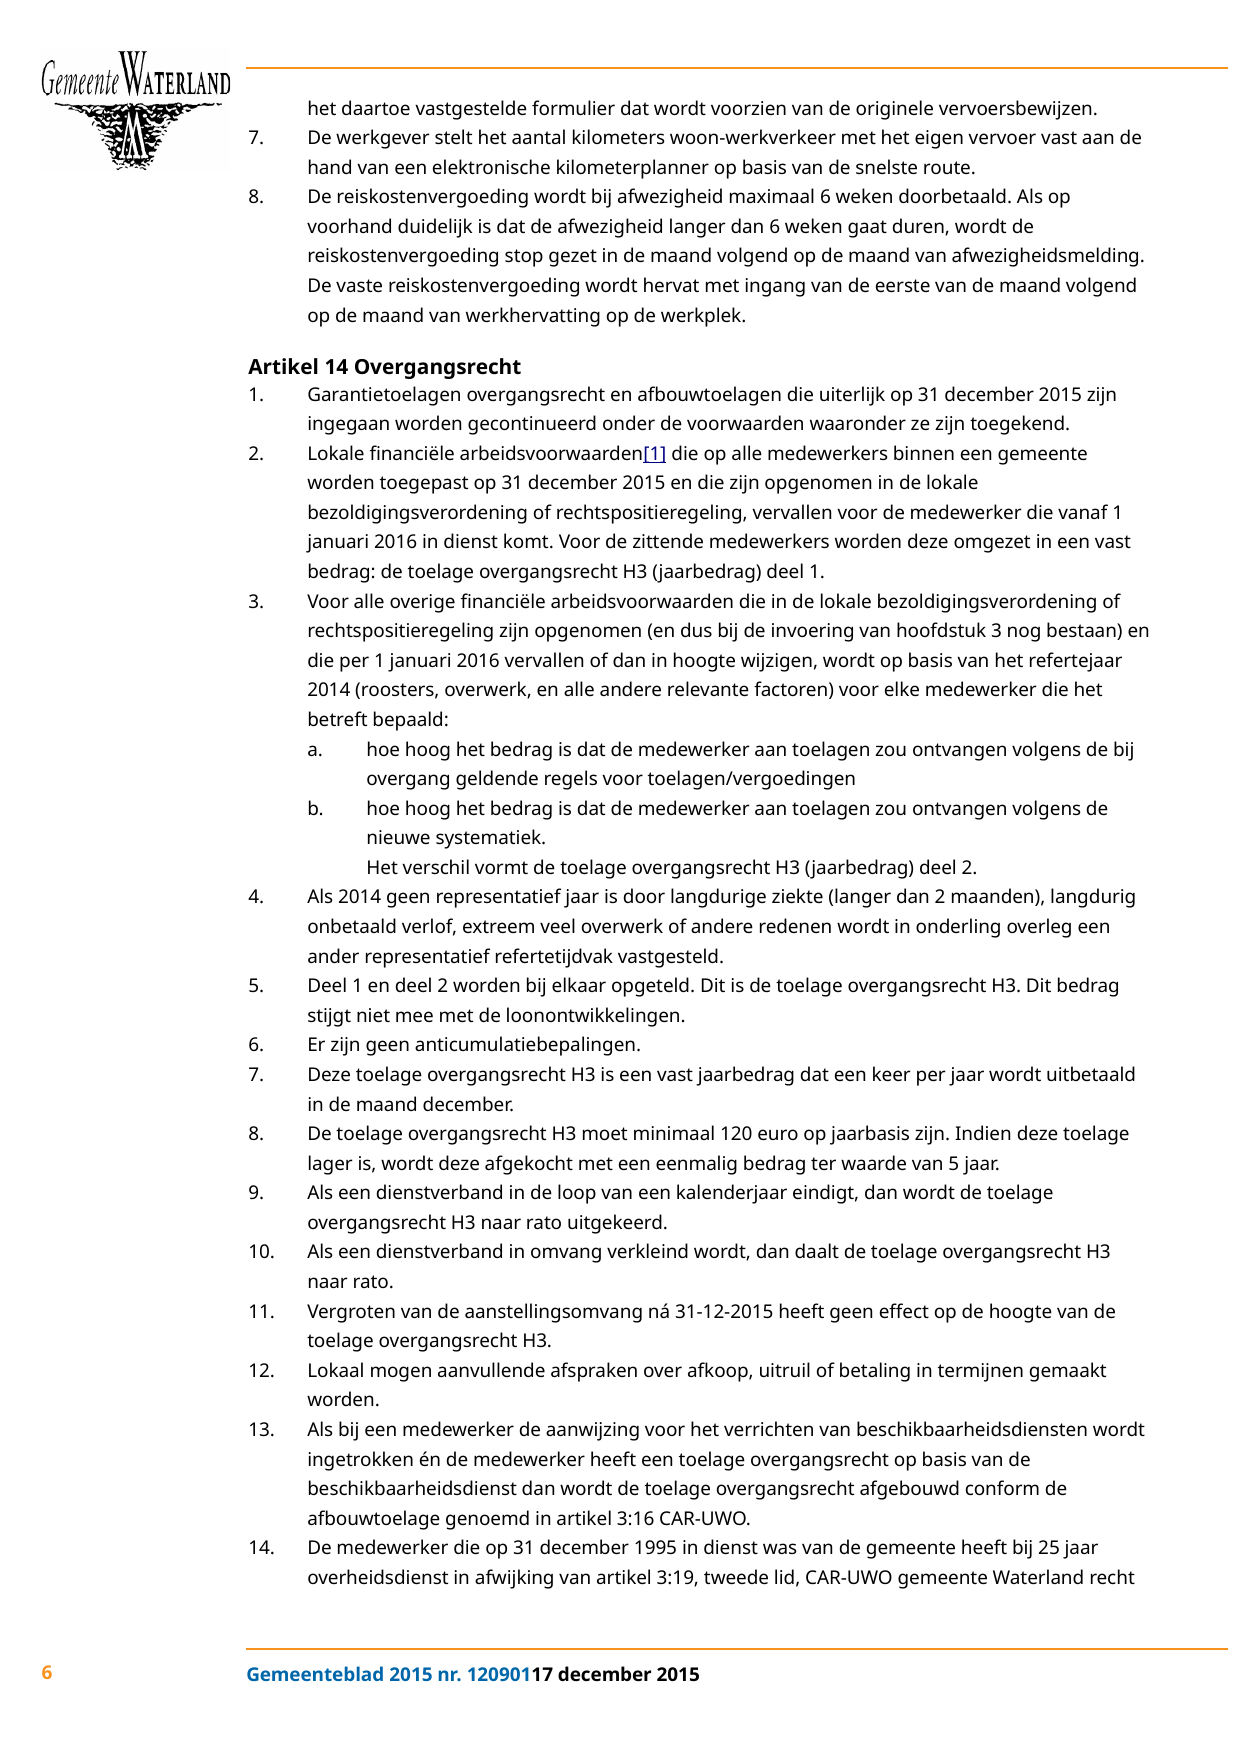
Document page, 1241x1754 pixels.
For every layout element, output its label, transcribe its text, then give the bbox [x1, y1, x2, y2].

list Lokale financiële arbeidsvoorwaarden[1] die op alle medewerkers binnen een gemeente worden toegepast op 31 december 2015 en die zijn opgenomen in de lokale bezoldigingsverordening of rechtspositieregeling, vervallen voor de medewerker die vanaf 1 januari 2016 in dienst komt. Voor de zittende medewerkers worden deze omgezet in een vast bedrag: de toelage overgangsrecht H3 (jaarbedrag) deel 1. [248, 440, 1152, 584]
list De reiskostenvergoeding wordt bij afwezigheid maximaal 6 weken doorbetaald. Als op voorhand duidelijk is dat de afwezigheid langer dan 6 weken gaat duren, wordt de reiskostenvergoeding stop gezet in de maand volgend op de maand van afwezigheidsmelding. De vaste reiskostenvergoeding wordt hervat met ingang van de eerste van de maand volgend op de maand van werkhervatting op de werkplek. [248, 183, 1152, 328]
list De medewerker die op 31 december 1995 in dienst was van de gemeente heeft bij 25 jaar overheidsdienst in afwijking van artikel 3:19, tweede lid, CAR-UWO gemeente Waterland recht [248, 1534, 1152, 1590]
list Garantietoelagen overgangsrecht en afbouwtoelagen die uiterlijk op 31 december 2015 zijn ingegaan worden gecontinueerd onder de voorwaarden waaronder ze zijn toegekend. [248, 381, 1152, 436]
list Als bij een medewerker de aanwijzing voor het verrichten van beschikbaarheidsdiensten wordt ingetrokken én de medewerker heeft een toelage overgangsrecht op basis van de beschikbaarheidsdienst dan wordt de toelage overgangsrecht afgebouwd conform de afbouwtoelage genoemd in artikel 3:16 CAR-UWO. [248, 1416, 1152, 1531]
list hoe hoog het bedrag is dat de medewerker aan toelagen zou ontvangen volgens de bij overgang geldende regels voor toelagen/vergoedingen [307, 736, 1152, 791]
list Vergroten van de aanstellingsomvang ná 31-12-2015 heeft geen effect op de hoogte van de toelage overgangsrecht H3. [248, 1298, 1152, 1353]
list Als een dienstverband in de loop van een kalenderjaar eindigt, dan wordt de toelage overgangsrecht H3 naar rato uitgekeerd. [248, 1179, 1152, 1235]
list hoe hoog het bedrag is dat de medewerker aan toelagen zou ontvangen volgens de nieuwe systematiek. [307, 795, 1152, 850]
list Als 2014 geen representatief jaar is door langdurige ziekte (langer dan 2 maanden), langdurig onbetaald verlof, extreem veel overwerk of andere redenen wordt in onderling overleg een ander representatief refertetijdvak vastgesteld. [248, 884, 1152, 968]
text Artikel 14 Overgangsrecht [248, 352, 1152, 381]
list Het verschil vormt de toelage overgangsrecht H3 (jaarbedrag) deel 2. [307, 854, 1152, 880]
list Lokaal mogen aanvullende afspraken over afkoop, uitruil of betaling in termijnen gemaakt worden. [248, 1357, 1152, 1412]
list het daartoe vastgestelde formulier dat wordt voorzien van de originele vervoersbewijzen. [248, 95, 1152, 121]
list De werkgever stelt het aantal kilometers woon-werkverkeer met het eigen vervoer vast aan de hand van een elektronische kilometerplanner op basis van de snelste route. [248, 124, 1152, 180]
list Deel 1 en deel 2 worden bij elkaar opgeteld. Dit is de toelage overgangsrecht H3. Dit bedrag stijgt niet mee met de loonontwikkelingen. [248, 972, 1152, 1028]
list Als een dienstverband in omvang verkleind wordt, dan daalt de toelage overgangsrecht H3 naar rato. [248, 1239, 1152, 1294]
list Voor alle overige financiële arbeidsvoorwaarden die in de lokale bezoldigingsverordening of rechtspositieregeling zijn opgenomen (en dus bij de invoering van hoofdstuk 3 nog bestaan) en die per 1 januari 2016 vervallen of dan in hoogte wijzigen, wordt op basis van het refertejaar 2014 (roosters, overwerk, en alle andere relevante factoren) voor elke medewerker die het betreft bepaald: [248, 588, 1152, 732]
picture [41, 47, 231, 172]
list De toelage overgangsrecht H3 moet minimaal 120 euro op jaarbasis zijn. Indien deze toelage lager is, wordt deze afgekocht met een eenmalig bedrag ter waarde van 5 jaar. [248, 1120, 1152, 1176]
list Er zijn geen anticumulatiebepalingen. [248, 1032, 1152, 1057]
list Deze toelage overgangsrecht H3 is een vast jaarbedrag dat een keer per jaar wordt uitbetaald in de maand december. [248, 1061, 1152, 1116]
